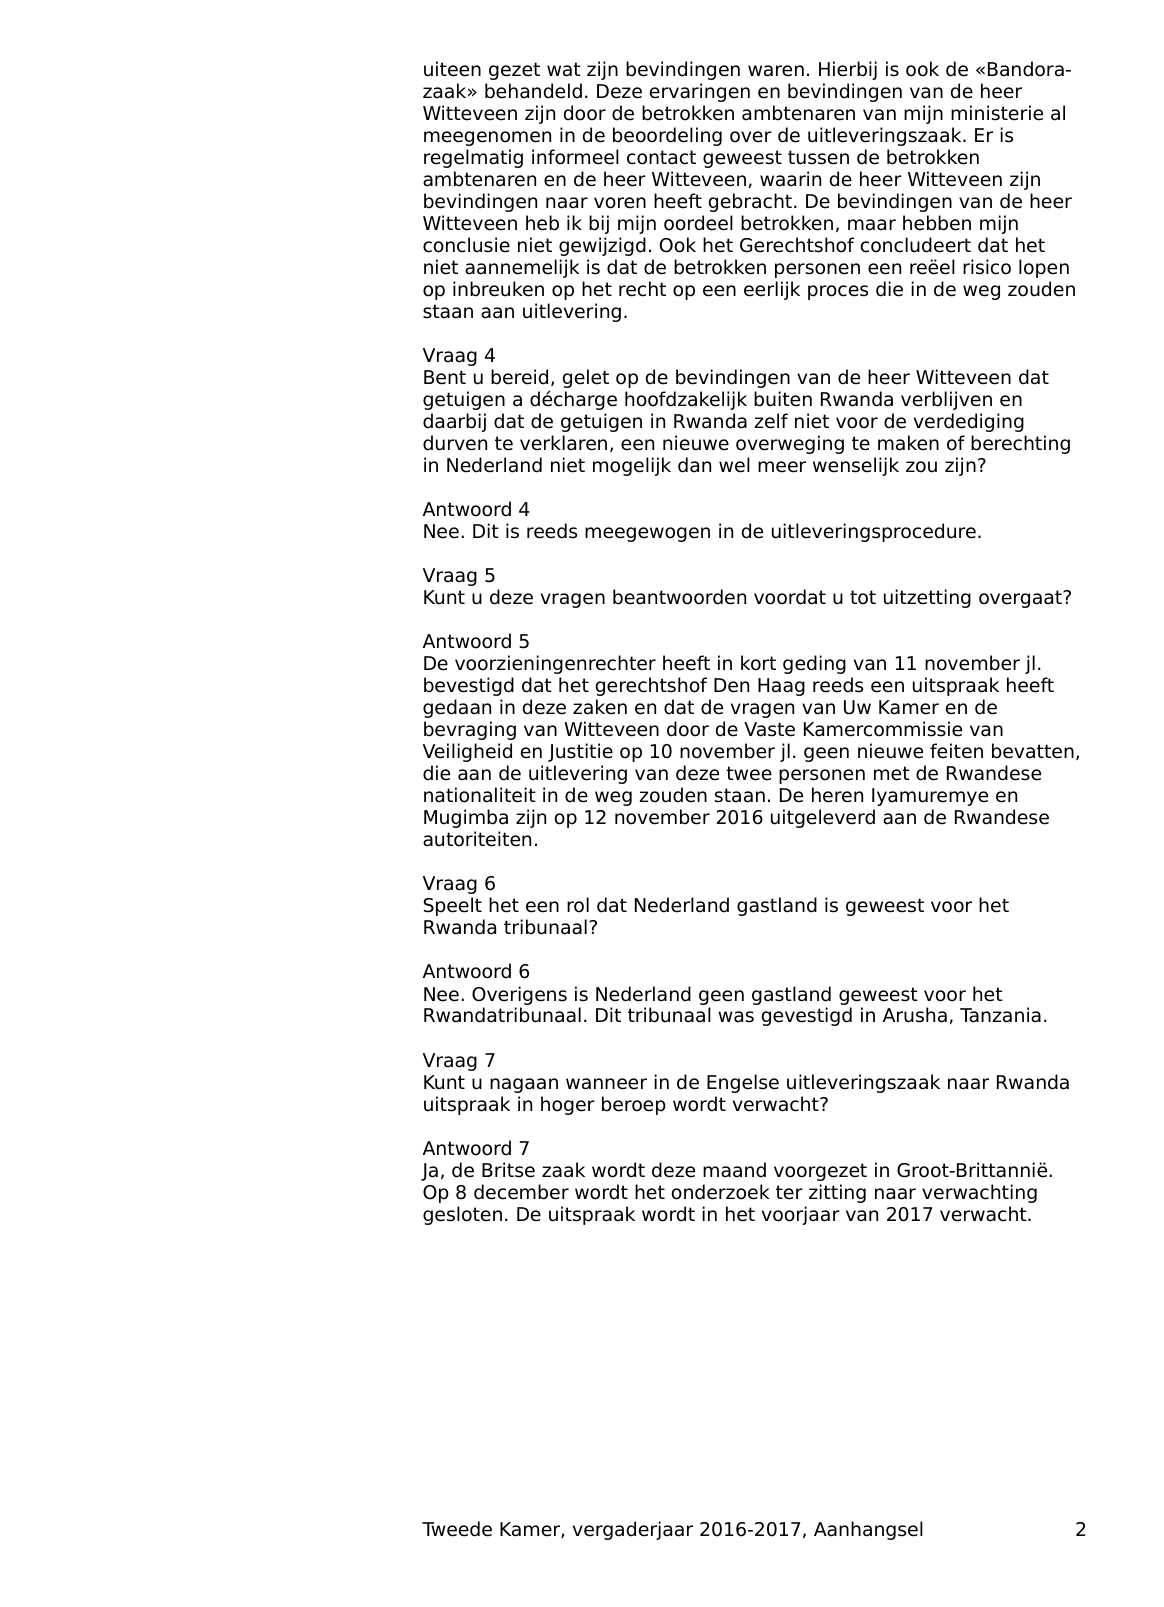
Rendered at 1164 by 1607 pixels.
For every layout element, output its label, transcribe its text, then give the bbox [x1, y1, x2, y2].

text uiteen gezet wat zijn bevindingen waren. Hierbij is ook de «Bandora-zaak» behandeld. Deze ervaringen en bevindingen van de heer Witteveen zijn door de betrokken ambtenaren van mijn ministerie al meegenomen in de beoordeling over de uitleveringszaak. Er is regelmatig informeel contact geweest tussen de betrokken ambtenaren en de heer Witteveen, waarin de heer Witteveen zijn bevindingen naar voren heeft gebracht. De bevindingen van de heer Witteveen heb ik bij mijn oordeel betrokken, maar hebben mijn conclusie niet gewijzigd. Ook het Gerechtshof concludeert dat het niet aannemelijk is dat de betrokken personen een reëel risico lopen op inbreuken op het recht op een eerlijk proces die in de weg zouden staan aan uitlevering. [422, 59, 1087, 323]
text De voorzieningenrechter heeft in kort geding van 11 november jl. bevestigd dat het gerechtshof Den Haag reeds een uitspraak heeft gedaan in deze zaken en dat de vragen van Uw Kamer en de bevraging van Witteveen door de Vaste Kamercommissie van Veiligheid en Justitie op 10 november jl. geen nieuwe feiten bevatten, die aan de uitlevering van deze twee personen met de Rwandese nationaliteit in de weg zouden staan. De heren Iyamuremye en Mugimba zijn op 12 november 2016 uitgeleverd aan de Rwandese autoriteiten. [422, 653, 1087, 851]
text Nee. Overigens is Nederland geen gastland geweest voor het Rwandatribunaal. Dit tribunaal was gevestigd in Arusha, Tanzania. [422, 983, 1087, 1027]
text Ja, de Britse zaak wordt deze maand voorgezet in Groot-Brittannië. Op 8 december wordt het onderzoek ter zitting naar verwachting gesloten. De uitspraak wordt in het voorjaar van 2017 verwacht. [422, 1160, 1087, 1226]
text Vraag 7 [422, 1049, 1087, 1072]
text Antwoord 7 [422, 1138, 1087, 1160]
text Bent u bereid, gelet op de bevindingen van de heer Witteveen dat getuigen a décharge hoofdzakelijk buiten Rwanda verblijven en daarbij dat de getuigen in Rwanda zelf niet voor de verdediging durven te verklaren, een nieuwe overweging te maken of berechting in Nederland niet mogelijk dan wel meer wenselijk zou zijn? [422, 367, 1087, 477]
text Antwoord 4 [422, 499, 1087, 521]
text Antwoord 5 [422, 631, 1087, 653]
text Kunt u deze vragen beantwoorden voordat u tot uitzetting overgaat? [422, 587, 1087, 609]
text Nee. Dit is reeds meegewogen in de uitleveringsprocedure. [422, 521, 1087, 543]
text Antwoord 6 [422, 961, 1087, 983]
text Vraag 4 [422, 345, 1087, 367]
text Vraag 6 [422, 873, 1087, 895]
text Kunt u nagaan wanneer in de Engelse uitleveringszaak naar Rwanda uitspraak in hoger beroep wordt verwacht? [422, 1072, 1087, 1116]
text Speelt het een rol dat Nederland gastland is geweest voor het Rwanda tribunaal? [422, 895, 1087, 939]
text Vraag 5 [422, 565, 1087, 587]
